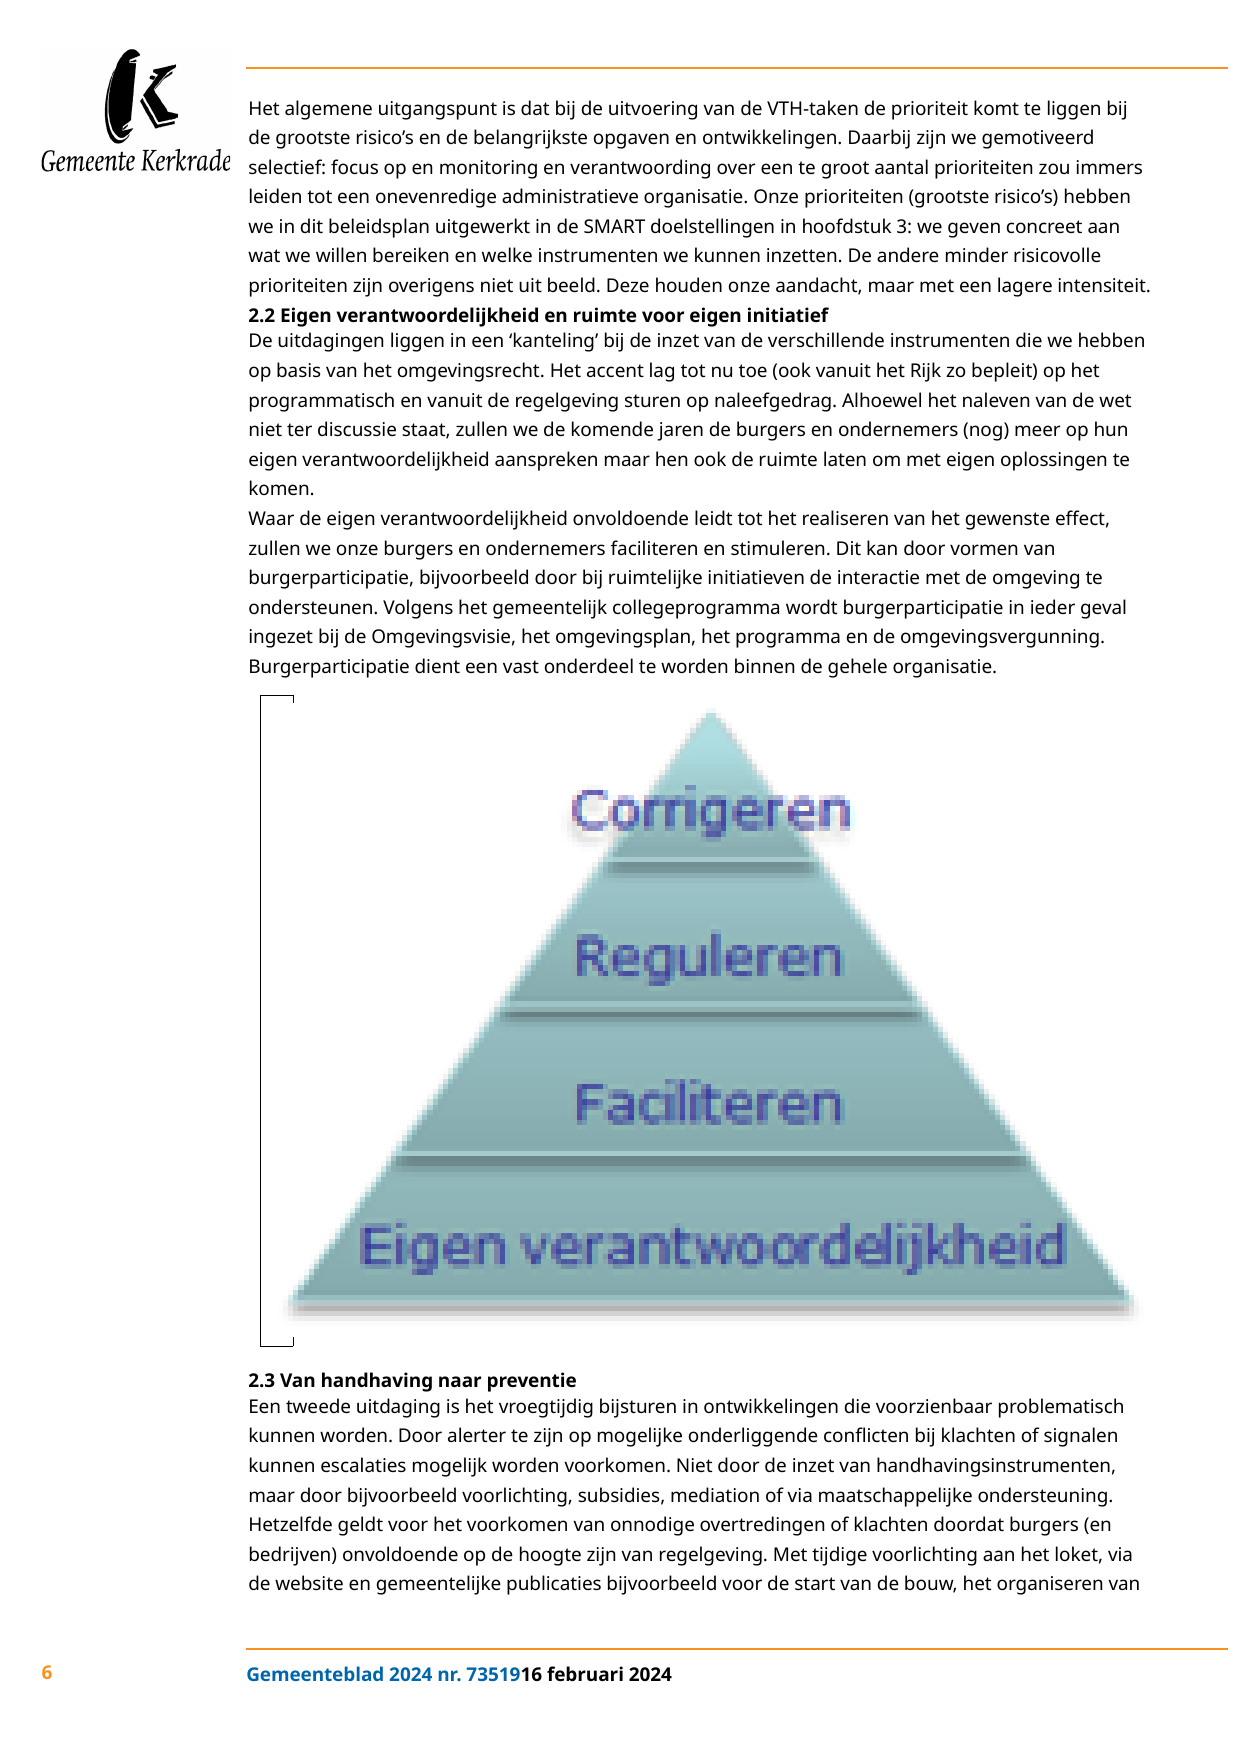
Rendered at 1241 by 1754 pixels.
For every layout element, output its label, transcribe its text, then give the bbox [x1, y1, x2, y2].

picture [268, 703, 1155, 1337]
text De uitdagingen liggen in een ‘kanteling’ bij de inzet van de verschillende instrumenten die we hebben op basis van het omgevingsrecht. Het accent lag tot nu toe (ook vanuit het Rijk zo bepleit) op het programmatisch en vanuit de regelgeving sturen op naleefgedrag. Alhoewel het naleven van de wet niet ter discussie staat, zullen we de komende jaren de burgers en ondernemers (nog) meer op hun eigen verantwoordelijkheid aanspreken maar hen ook de ruimte laten om met eigen oplossingen te komen. [248, 328, 1152, 501]
text 2.2 Eigen verantwoordelijkheid en ruimte voor eigen initiatief [248, 302, 1152, 328]
text Waar de eigen verantwoordelijkheid onvoldoende leidt tot het realiseren van het gewenste effect, zullen we onze burgers en ondernemers faciliteren en stimuleren. Dit kan door vormen van burgerparticipatie, bijvoorbeeld door bij ruimtelijke initiatieven de interactie met de omgeving te ondersteunen. Volgens het gemeentelijk collegeprogramma wordt burgerparticipatie in ieder geval ingezet bij de Omgevingsvisie, het omgevingsplan, het programma en de omgevingsvergunning. Burgerparticipatie dient een vast onderdeel te worden binnen de gehele organisatie. [248, 505, 1152, 679]
text Het algemene uitgangspunt is dat bij de uitvoering van de VTH-taken de prioriteit komt te liggen bij de grootste risico’s en de belangrijkste opgaven en ontwikkelingen. Daarbij zijn we gemotiveerd selectief: focus op en monitoring en verantwoording over een te groot aantal prioriteiten zou immers leiden tot een onevenredige administratieve organisatie. Onze prioriteiten (grootste risico’s) hebben we in dit beleidsplan uitgewerkt in de SMART doelstellingen in hoofdstuk 3: we geven concreet aan wat we willen bereiken en welke instrumenten we kunnen inzetten. De andere minder risicovolle prioriteiten zijn overigens niet uit beeld. Deze houden onze aandacht, maar met een lagere intensiteit. [248, 95, 1152, 298]
picture [41, 47, 231, 172]
text 2.3 Van handhaving naar preventie [248, 1367, 1152, 1393]
text Hetzelfde geldt voor het voorkomen van onnodige overtredingen of klachten doordat burgers (en bedrijven) onvoldoende op de hoogte zijn van regelgeving. Met tijdige voorlichting aan het loket, via de website en gemeentelijke publicaties bijvoorbeeld voor de start van de bouw, het organiseren van [248, 1511, 1152, 1596]
text Een tweede uitdaging is het vroegtijdig bijsturen in ontwikkelingen die voorzienbaar problematisch kunnen worden. Door alerter te zijn op mogelijke onderliggende conflicten bij klachten of signalen kunnen escalaties mogelijk worden voorkomen. Niet door de inzet van handhavingsinstrumenten, maar door bijvoorbeeld voorlichting, subsidies, mediation of via maatschappelijke ondersteuning. [248, 1393, 1152, 1508]
